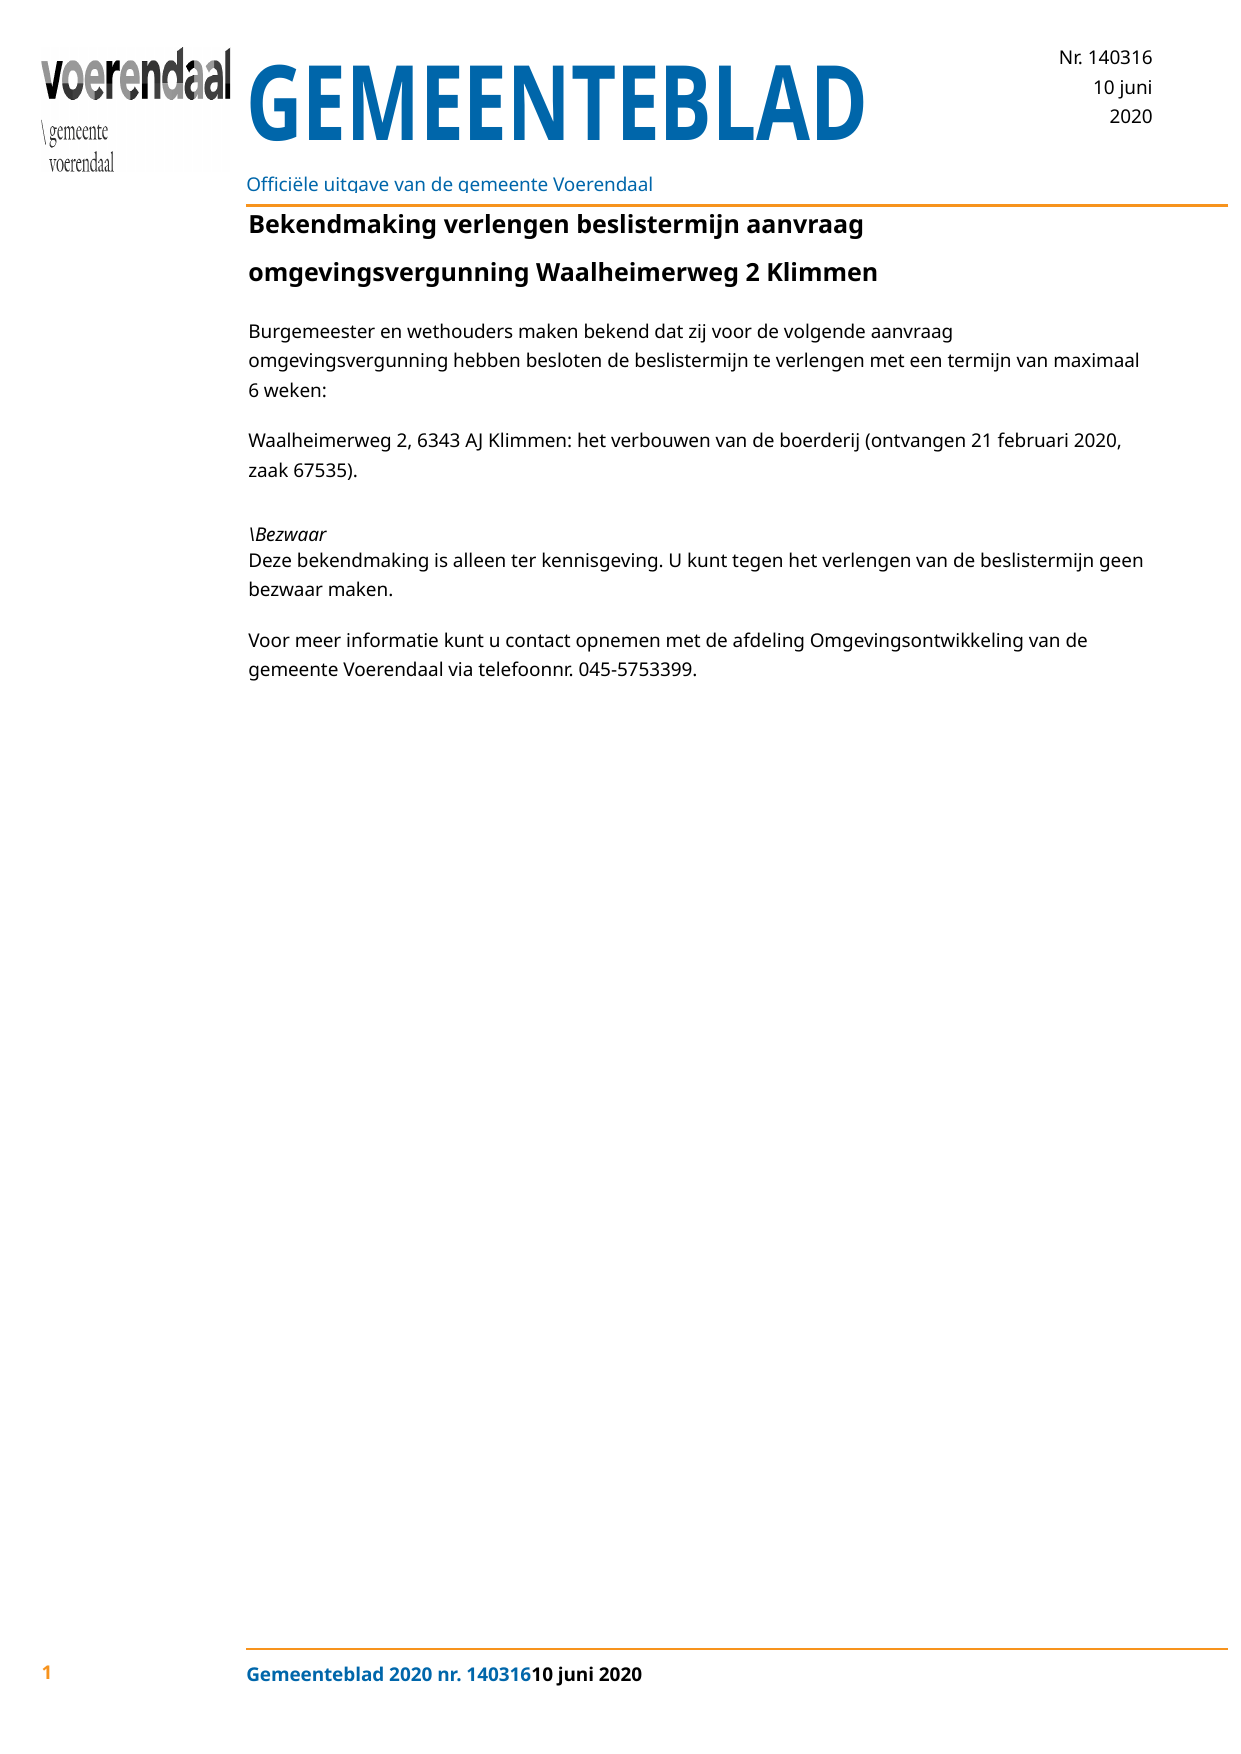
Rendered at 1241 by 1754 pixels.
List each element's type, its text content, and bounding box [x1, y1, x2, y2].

text \Bezwaar [248, 521, 1152, 547]
text Burgemeester en wethouders maken bekend dat zij voor de volgende aanvraag omgevingsvergunning hebben besloten de beslistermijn te verlengen met een termijn van maximaal 6 weken: [248, 318, 1152, 403]
text Voor meer informatie kunt u contact opnemen met de afdeling Omgevingsontwikkeling van de gemeente Voerendaal via telefoonnr. 045-5753399. [248, 627, 1152, 682]
picture [41, 47, 231, 172]
text Deze bekendmaking is alleen ter kennisgeving. U kunt tegen het verlengen van de beslistermijn geen bezwaar maken. [248, 547, 1152, 602]
text Waalheimerweg 2, 6343 AJ Klimmen: het verbouwen van de boerderij (ontvangen 21 februari 2020, zaak 67535). [248, 427, 1152, 483]
text Bekendmaking verlengen beslistermijn aanvraag omgevingsvergunning Waalheimerweg 2 Klimmen [248, 207, 1152, 288]
